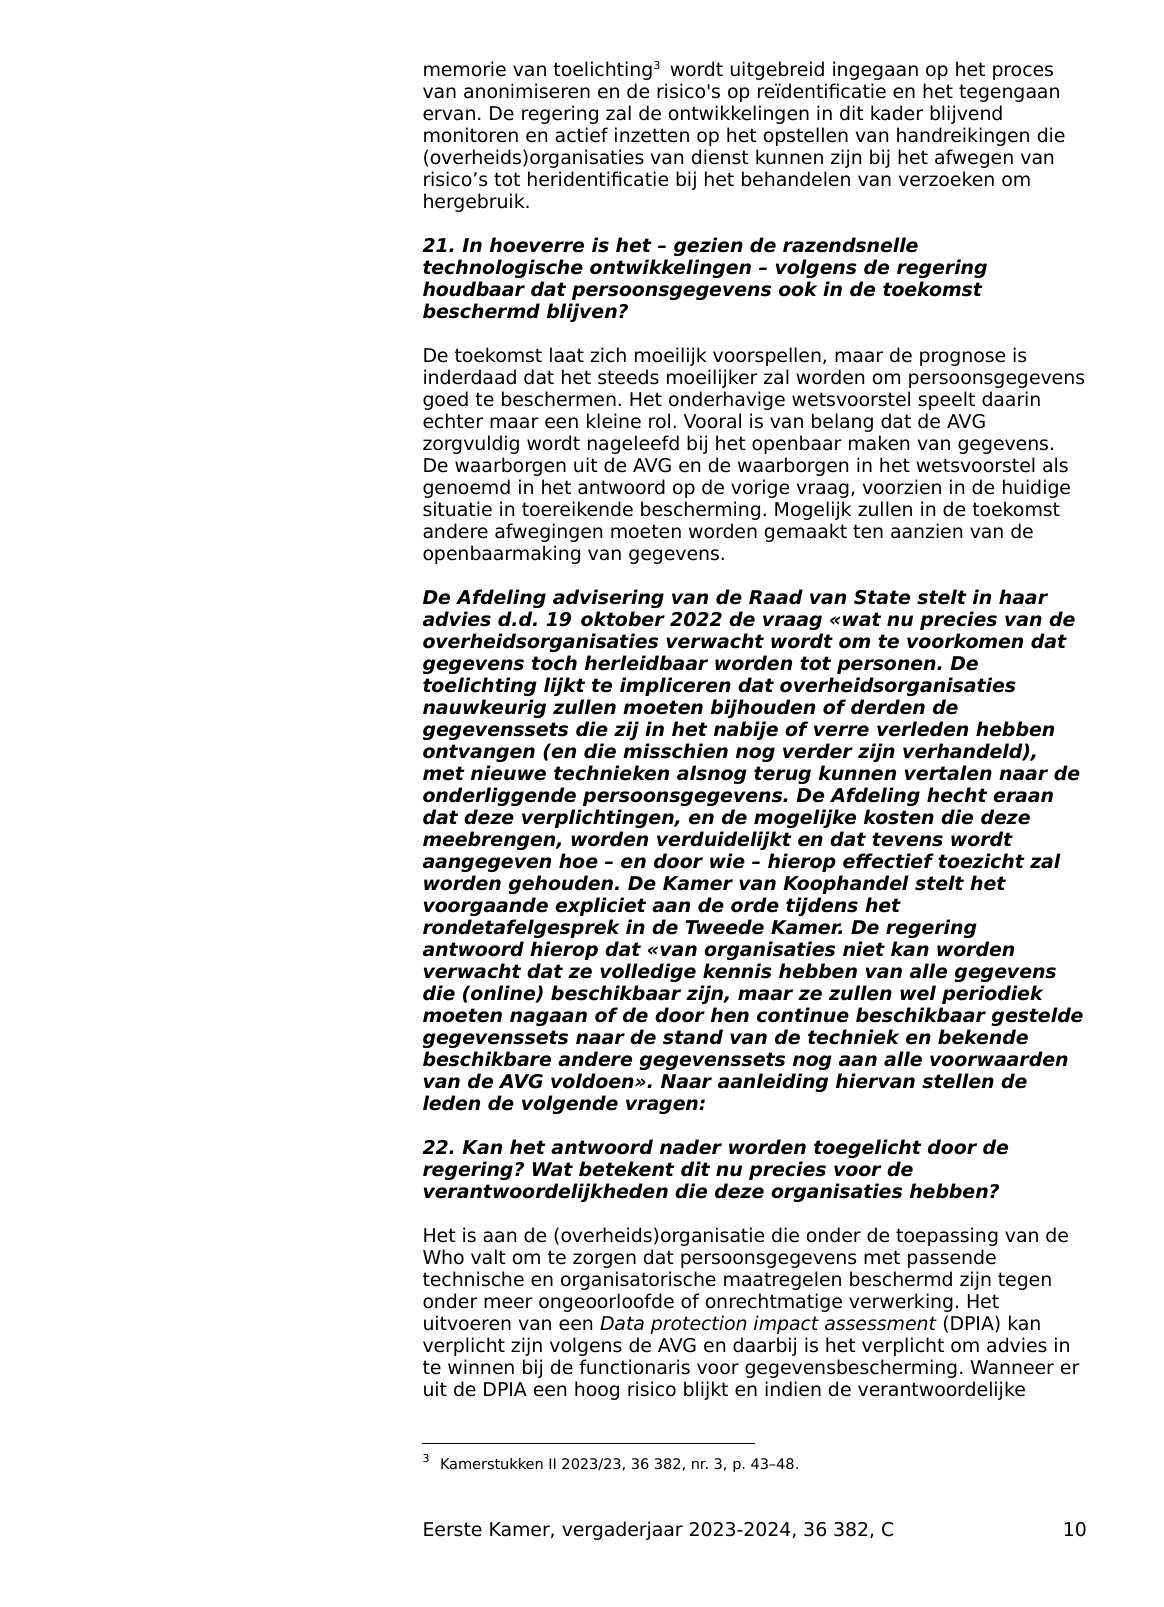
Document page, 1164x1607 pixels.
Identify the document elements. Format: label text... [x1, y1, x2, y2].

text Het is aan de (overheids)organisatie die onder de toepassing van de Who valt om te zorgen dat persoonsgegevens met passende technische en organisatorische maatregelen beschermd zijn tegen onder meer ongeoorloofde of onrechtmatige verwerking. Het uitvoeren van een Data protection impact assessment (DPIA) kan verplicht zijn volgens de AVG en daarbij is het verplicht om advies in te winnen bij de functionaris voor gegevensbescherming. Wanneer er uit de DPIA een hoog risico blijkt en indien de verantwoordelijke [422, 1225, 1087, 1401]
text memorie van toelichting wordt uitgebreid ingegaan op het proces van anonimiseren en de risico's op reïdentificatie en het tegengaan ervan. De regering zal de ontwikkelingen in dit kader blijvend monitoren en actief inzetten op het opstellen van handreikingen die (overheids)organisaties van dienst kunnen zijn bij het afwegen van risico’s tot heridentificatie bij het behandelen van verzoeken om hergebruik. [422, 59, 1087, 213]
subtitle De Afdeling advisering van de Raad van State stelt in haar advies d.d. 19 oktober 2022 de vraag «wat nu precies van de overheidsorganisaties verwacht wordt om te voorkomen dat gegevens toch herleidbaar worden tot personen. De toelichting lijkt te impliceren dat overheidsorganisaties nauwkeurig zullen moeten bijhouden of derden de gegevenssets die zij in het nabije of verre verleden hebben ontvangen (en die misschien nog verder zijn verhandeld), met nieuwe technieken alsnog terug kunnen vertalen naar de onderliggende persoonsgegevens. De Afdeling hecht eraan dat deze verplichtingen, en de mogelijke kosten die deze meebrengen, worden verduidelijkt en dat tevens wordt aangegeven hoe – en door wie – hierop effectief toezicht zal worden gehouden. De Kamer van Koophandel stelt het voorgaande expliciet aan de orde tijdens het rondetafelgesprek in de Tweede Kamer. De regering antwoord hierop dat «van organisaties niet kan worden verwacht dat ze volledige kennis hebben van alle gegevens die (online) beschikbaar zijn, maar ze zullen wel periodiek moeten nagaan of de door hen continue beschikbaar gestelde gegevenssets naar de stand van de techniek en bekende beschikbare andere gegevenssets nog aan alle voorwaarden van de AVG voldoen». Naar aanleiding hiervan stellen de leden de volgende vragen: [422, 587, 1087, 1115]
text Kamerstukken II 2023/23, 36 382, nr. 3, p. 43–48. [422, 1452, 1087, 1474]
text De toekomst laat zich moeilijk voorspellen, maar de prognose is inderdaad dat het steeds moeilijker zal worden om persoonsgegevens goed te beschermen. Het onderhavige wetsvoorstel speelt daarin echter maar een kleine rol. Vooral is van belang dat de AVG zorgvuldig wordt nageleefd bij het openbaar maken van gegevens. De waarborgen uit de AVG en de waarborgen in het wetsvoorstel als genoemd in het antwoord op de vorige vraag, voorzien in de huidige situatie in toereikende bescherming. Mogelijk zullen in de toekomst andere afwegingen moeten worden gemaakt ten aanzien van de openbaarmaking van gegevens. [422, 345, 1087, 565]
subtitle 22. Kan het antwoord nader worden toegelicht door de regering? Wat betekent dit nu precies voor de verantwoordelijkheden die deze organisaties hebben? [422, 1137, 1087, 1203]
subtitle 21. In hoeverre is het – gezien de razendsnelle technologische ontwikkelingen – volgens de regering houdbaar dat persoonsgegevens ook in de toekomst beschermd blijven? [422, 235, 1087, 323]
